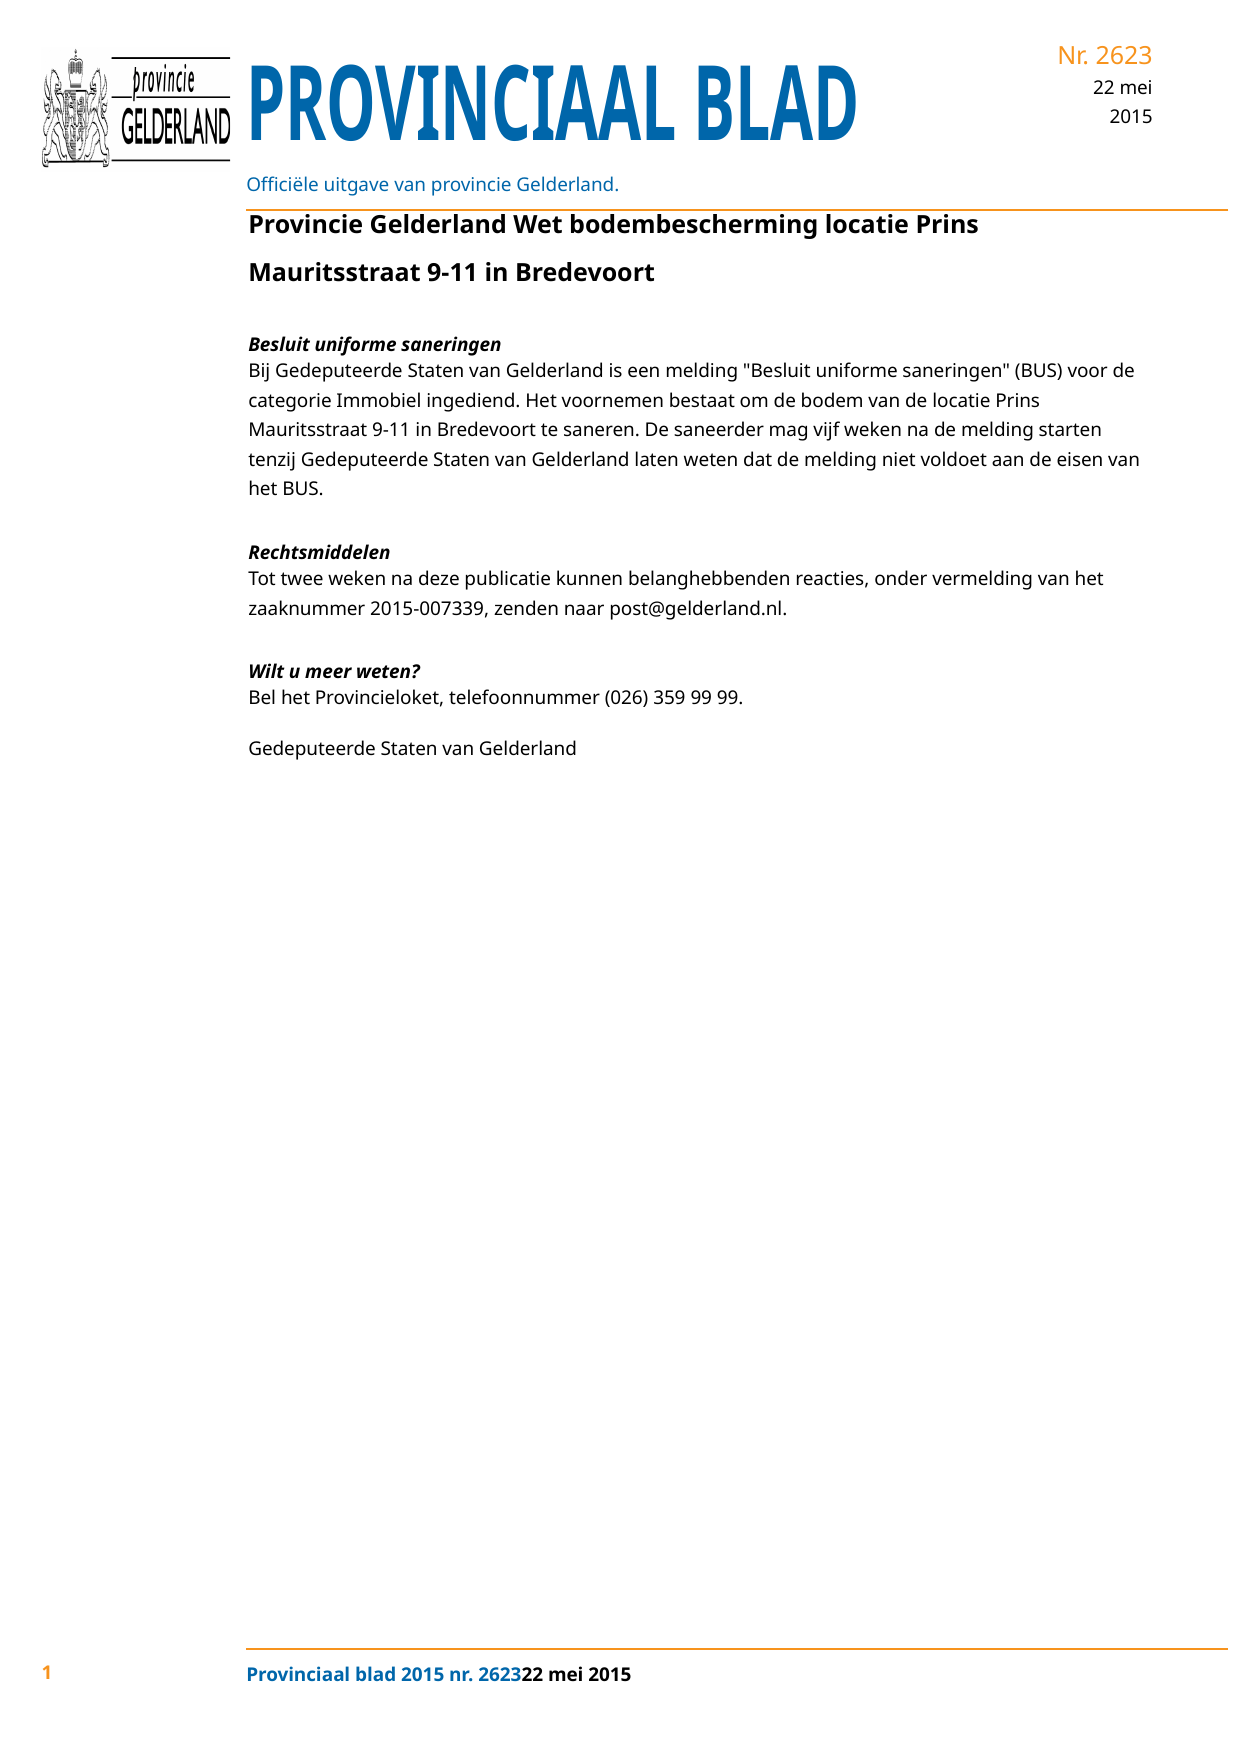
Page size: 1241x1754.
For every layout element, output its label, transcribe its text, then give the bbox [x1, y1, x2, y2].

text Provincie Gelderland Wet bodembescherming locatie Prins Mauritsstraat 9-11 in Bredevoort [248, 211, 1152, 288]
text Wilt u meer weten? [248, 659, 1152, 684]
text Besluit uniforme saneringen [248, 331, 1152, 357]
picture [41, 47, 231, 172]
text Rechtsmiddelen [248, 539, 1152, 565]
text Tot twee weken na deze publicatie kunnen belanghebbenden reacties, onder vermelding van het zaaknummer 2015-007339, zenden naar post@gelderland.nl. [248, 565, 1152, 621]
text Bij Gedeputeerde Staten van Gelderland is een melding "Besluit uniforme saneringen" (BUS) voor de categorie Immobiel ingediend. Het voornemen bestaat om de bodem van de locatie Prins Mauritsstraat 9-11 in Bredevoort te saneren. De saneerder mag vijf weken na de melding starten tenzij Gedeputeerde Staten van Gelderland laten weten dat de melding niet voldoet aan de eisen van het BUS. [248, 357, 1152, 501]
text Gedeputeerde Staten van Gelderland [248, 735, 1152, 761]
text Bel het Provincieloket, telefoonnummer (026) 359 99 99. [248, 684, 1152, 710]
